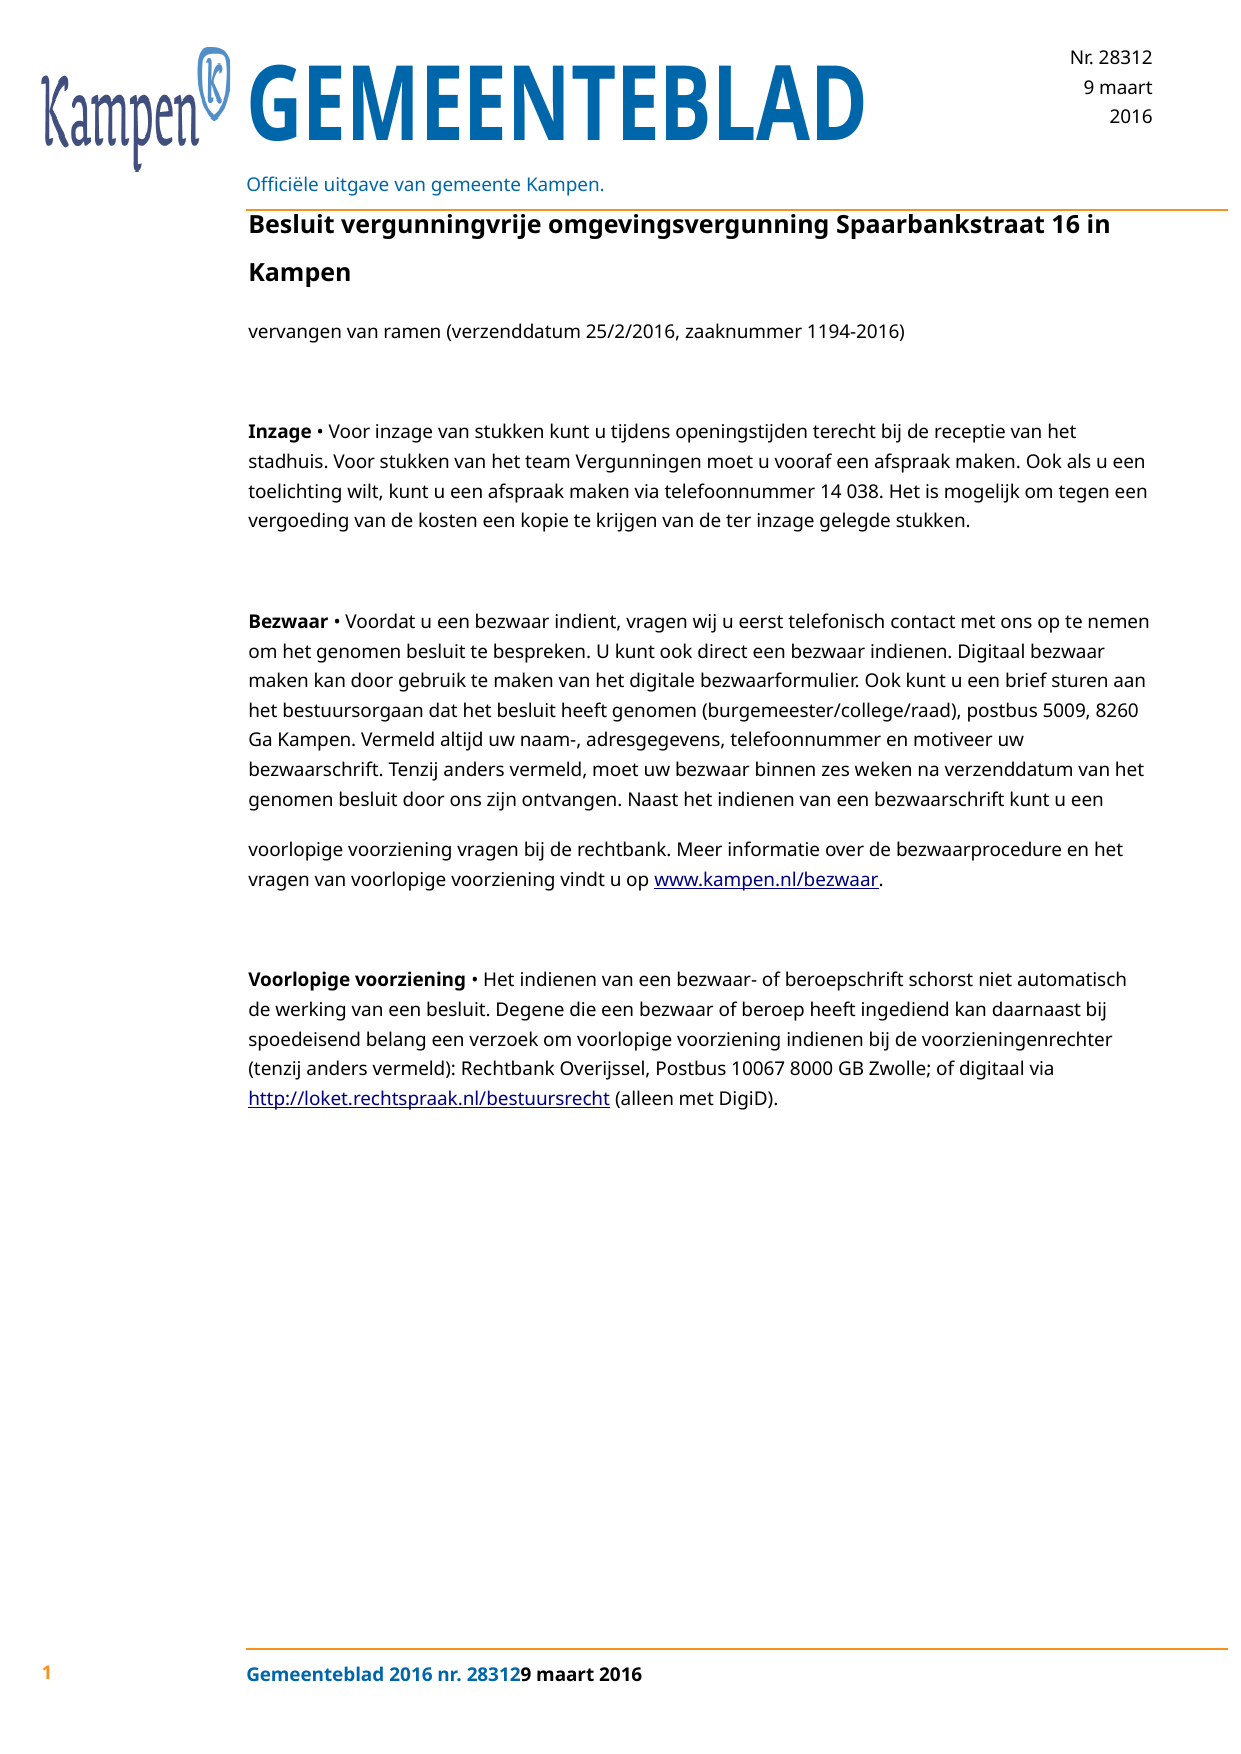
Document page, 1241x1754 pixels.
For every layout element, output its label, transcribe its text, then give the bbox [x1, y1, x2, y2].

text vervangen van ramen (verzenddatum 25/2/2016, zaaknummer 1194-2016) [248, 318, 1152, 344]
text Voorlopige voorziening • Het indienen van een bezwaar- of beroepschrift schorst niet automatisch de werking van een besluit. Degene die een bezwaar of beroep heeft ingediend kan daarnaast bij spoedeisend belang een verzoek om voorlopige voorziening indienen bij de voorzieningenrechter (tenzij anders vermeld): Rechtbank Overijssel, Postbus 10067 8000 GB Zwolle; of digitaal via http://loket.rechtspraak.nl/bestuursrecht (alleen met DigiD). [248, 967, 1152, 1111]
picture [41, 47, 231, 172]
text Inzage • Voor inzage van stukken kunt u tijdens openingstijden terecht bij de receptie van het stadhuis. Voor stukken van het team Vergunningen moet u vooraf een afspraak maken. Ook als u een toelichting wilt, kunt u een afspraak maken via telefoonnummer 14 038. Het is mogelijk om tegen een vergoeding van de kosten een kopie te krijgen van de ter inzage gelegde stukken. [248, 419, 1152, 533]
text Besluit vergunningvrije omgevingsvergunning Spaarbankstraat 16 in Kampen [248, 211, 1152, 288]
text Bezwaar • Voordat u een bezwaar indient, vragen wij u eerst telefonisch contact met ons op te nemen om het genomen besluit te bespreken. U kunt ook direct een bezwaar indienen. Digitaal bezwaar maken kan door gebruik te maken van het digitale bezwaarformulier. Ook kunt u een brief sturen aan het bestuursorgaan dat het besluit heeft genomen (burgemeester/college/raad), postbus 5009, 8260 Ga Kampen. Vermeld altijd uw naam-, adresgegevens, telefoonnummer en motiveer uw bezwaarschrift. Tenzij anders vermeld, moet uw bezwaar binnen zes weken na verzenddatum van het genomen besluit door ons zijn ontvangen. Naast het indienen van een bezwaarschrift kunt u een [248, 608, 1152, 812]
text voorlopige voorziening vragen bij de rechtbank. Meer informatie over de bezwaarprocedure en het vragen van voorlopige voorziening vindt u op www.kampen.nl/bezwaar. [248, 836, 1152, 892]
